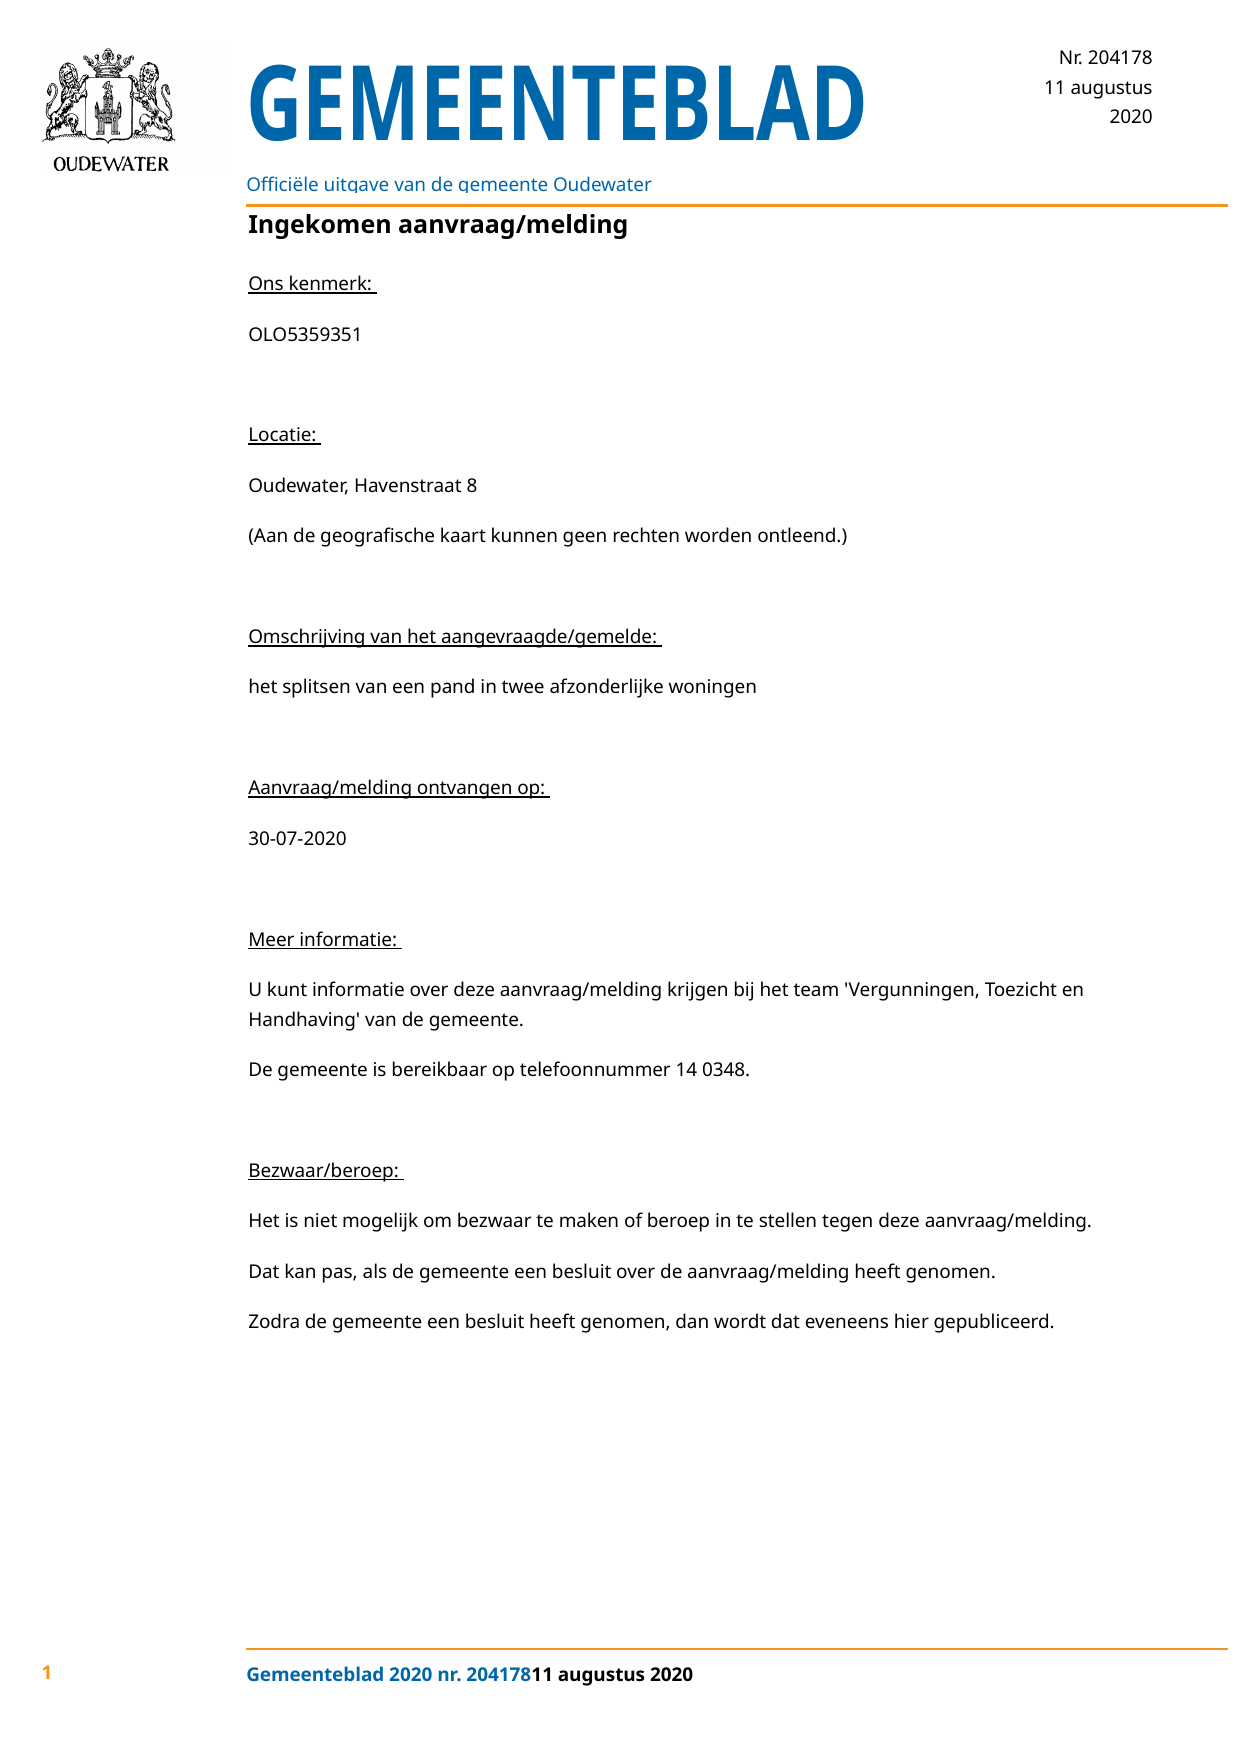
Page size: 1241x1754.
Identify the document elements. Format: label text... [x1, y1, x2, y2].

text De gemeente is bereikbaar op telefoonnummer 14 0348. [248, 1056, 1152, 1082]
text Oudewater, Havenstraat 8 [248, 472, 1152, 498]
text Ingekomen aanvraag/melding [248, 207, 1152, 241]
text Omschrijving van het aangevraagde/gemelde: [248, 623, 1152, 649]
text (Aan de geografische kaart kunnen geen rechten worden ontleend.) [248, 522, 1152, 548]
picture [41, 47, 231, 172]
text Ons kenmerk: [248, 270, 1152, 296]
text Meer informatie: [248, 926, 1152, 951]
text Aanvraag/melding ontvangen op: [248, 774, 1152, 800]
text Dat kan pas, als de gemeente een besluit over de aanvraag/melding heeft genomen. [248, 1258, 1152, 1283]
text het splitsen van een pand in twee afzonderlijke woningen [248, 674, 1152, 699]
text U kunt informatie over deze aanvraag/melding krijgen bij het team 'Vergunningen, Toezicht en Handhaving' van de gemeente. [248, 976, 1152, 1031]
text 30-07-2020 [248, 825, 1152, 851]
text OLO5359351 [248, 321, 1152, 346]
text Het is niet mogelijk om bezwaar te maken of beroep in te stellen tegen deze aanvraag/melding. [248, 1207, 1152, 1233]
text Zodra de gemeente een besluit heeft genomen, dan wordt dat eveneens hier gepubliceerd. [248, 1308, 1152, 1334]
text Bezwaar/beroep: [248, 1157, 1152, 1183]
text Locatie: [248, 422, 1152, 447]
